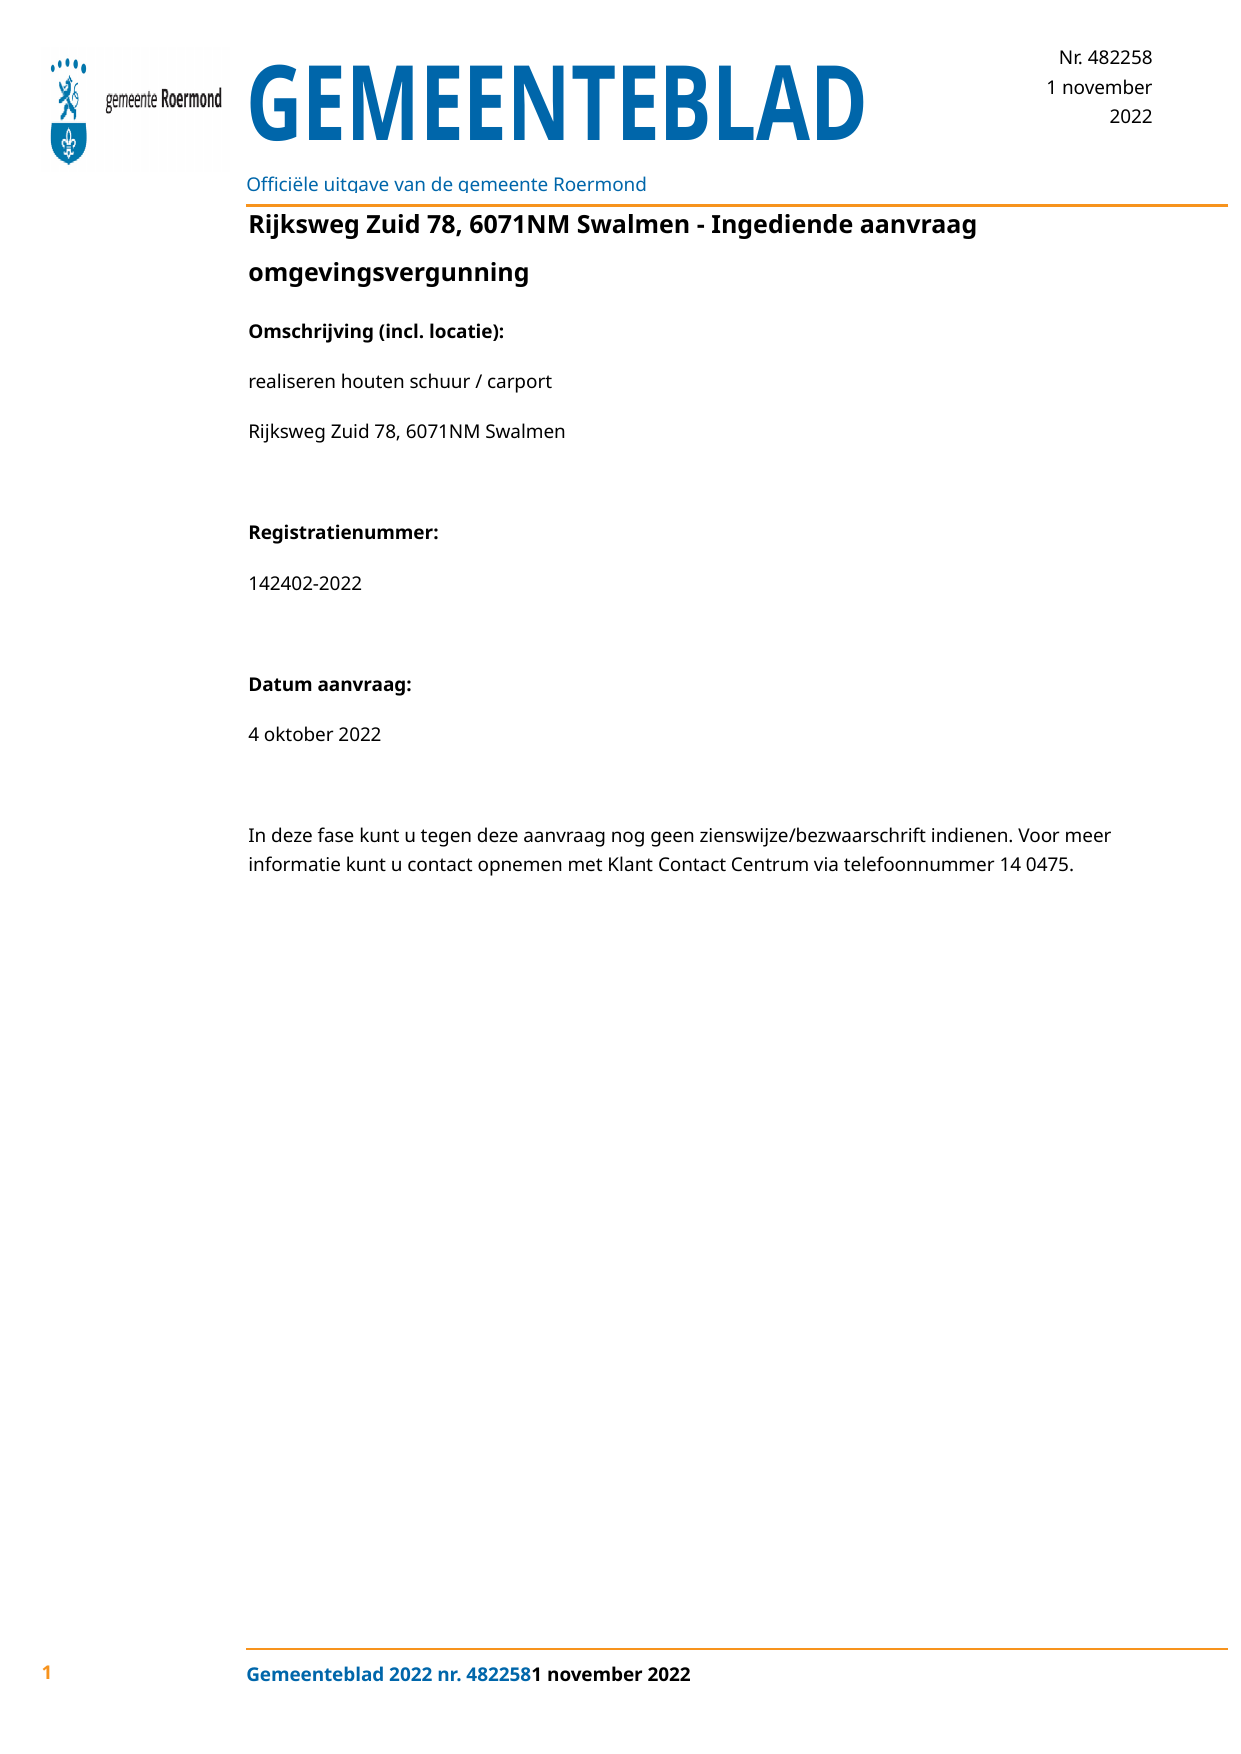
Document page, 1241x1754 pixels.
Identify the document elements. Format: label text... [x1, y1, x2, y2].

text In deze fase kunt u tegen deze aanvraag nog geen zienswijze/bezwaarschrift indienen. Voor meer informatie kunt u contact opnemen met Klant Contact Centrum via telefoonnummer 14 0475. [248, 822, 1152, 877]
text Datum aanvraag: [248, 671, 1152, 697]
text Omschrijving (incl. locatie): [248, 318, 1152, 344]
text Rijksweg Zuid 78, 6071NM Swalmen - Ingediende aanvraag omgevingsvergunning [248, 207, 1152, 288]
text 142402-2022 [248, 570, 1152, 596]
text 4 oktober 2022 [248, 721, 1152, 747]
text Registratienummer: [248, 519, 1152, 545]
picture [41, 47, 231, 172]
text Rijksweg Zuid 78, 6071NM Swalmen [248, 419, 1152, 444]
text realiseren houten schuur / carport [248, 368, 1152, 394]
